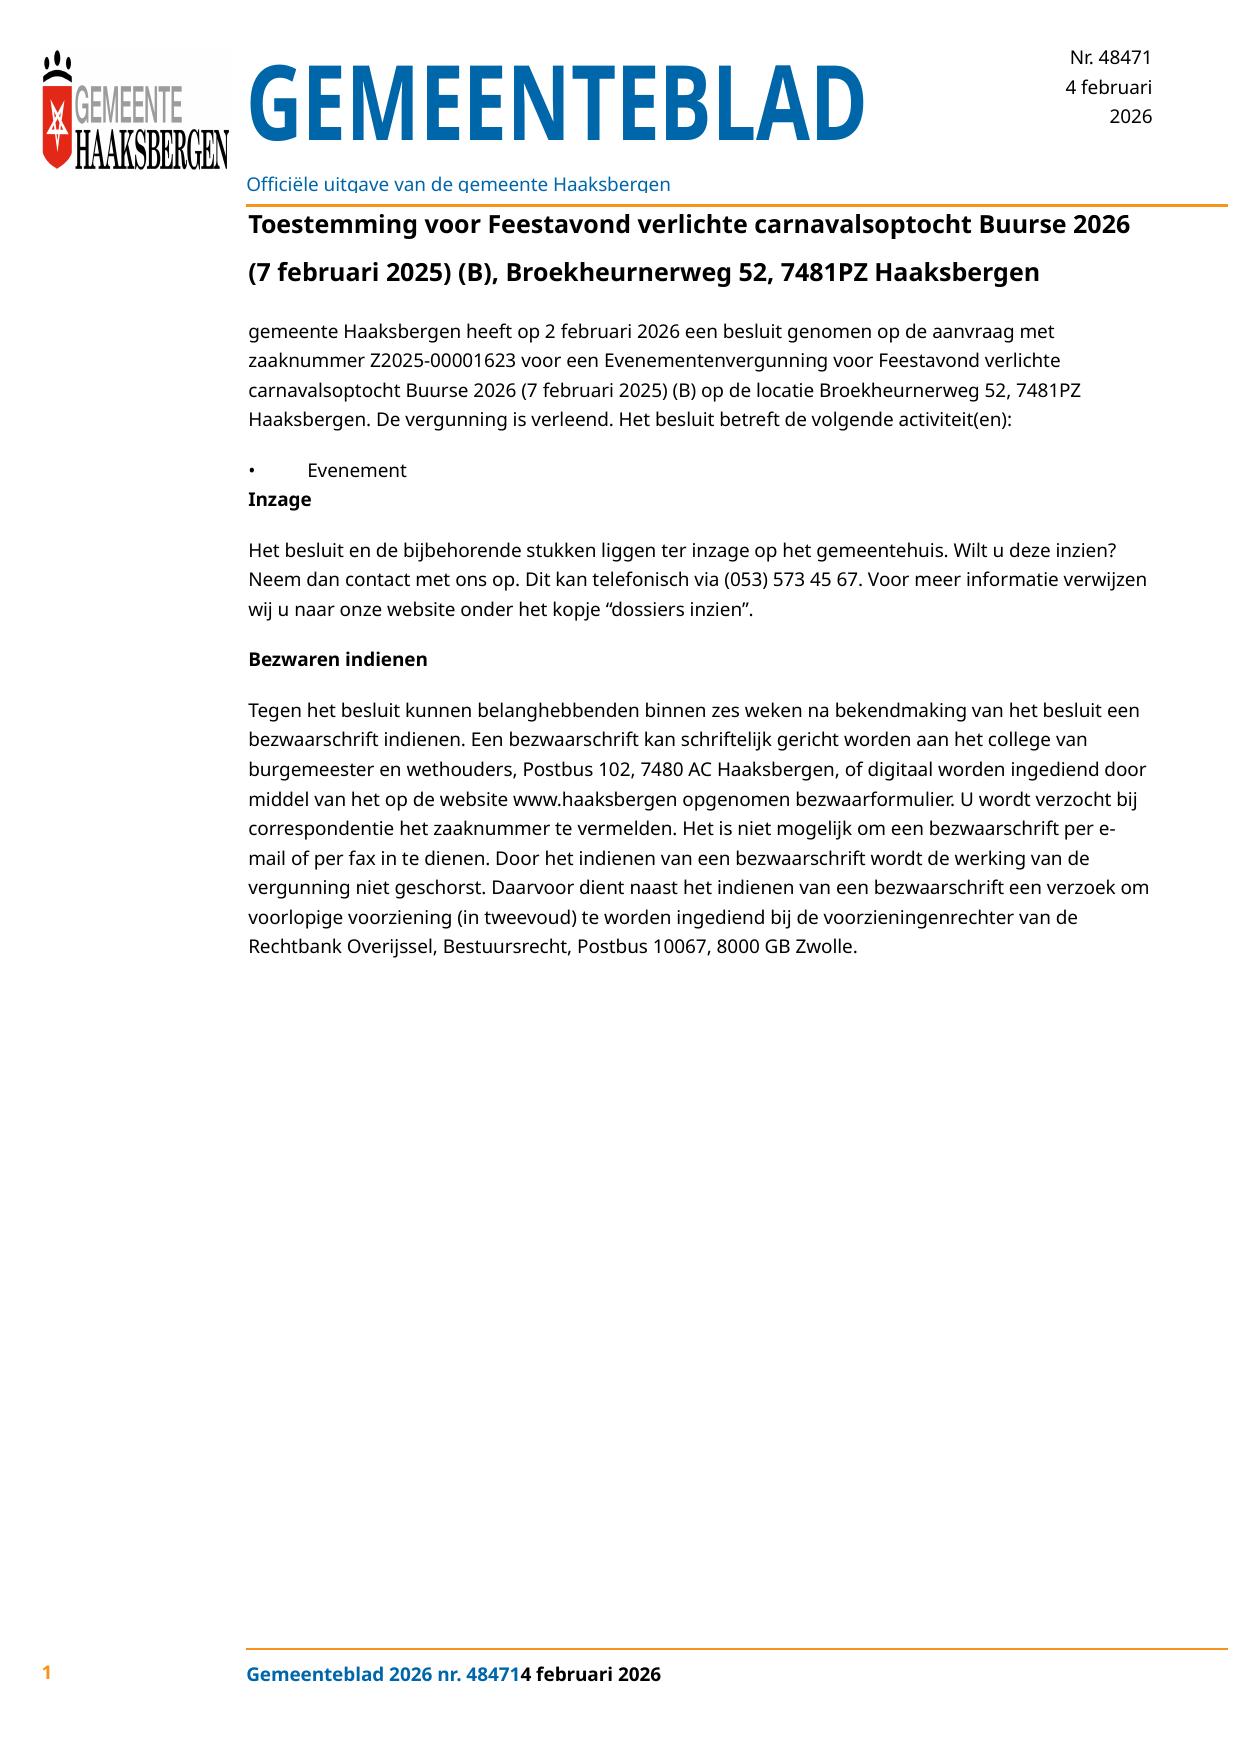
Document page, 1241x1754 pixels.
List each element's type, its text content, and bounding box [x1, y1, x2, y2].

picture [41, 47, 231, 172]
text Inzage [248, 487, 1152, 512]
text Tegen het besluit kunnen belanghebbenden binnen zes weken na bekendmaking van het besluit een bezwaarschrift indienen. Een bezwaarschrift kan schriftelijk gericht worden aan het college van burgemeester en wethouders, Postbus 102, 7480 AC Haaksbergen, of digitaal worden ingediend door middel van het op de website www.haaksbergen opgenomen bezwaarformulier. U wordt verzocht bij correspondentie het zaaknummer te vermelden. Het is niet mogelijk om een bezwaarschrift per e-mail of per fax in te dienen. Door het indienen van een bezwaarschrift wordt de werking van de vergunning niet geschorst. Daarvoor dient naast het indienen van een bezwaarschrift een verzoek om voorlopige voorziening (in tweevoud) te worden ingediend bij de voorzieningenrechter van de Rechtbank Overijssel, Bestuursrecht, Postbus 10067, 8000 GB Zwolle. [248, 697, 1152, 959]
text Het besluit en de bijbehorende stukken liggen ter inzage op het gemeentehuis. Wilt u deze inzien? Neem dan contact met ons op. Dit kan telefonisch via (053) 573 45 67. Voor meer informatie verwijzen wij u naar onze website onder het kopje “dossiers inzien”. [248, 537, 1152, 622]
list Evenement [248, 457, 1152, 483]
text gemeente Haaksbergen heeft op 2 februari 2026 een besluit genomen op de aanvraag met zaaknummer Z2025-00001623 voor een Evenementenvergunning voor Feestavond verlichte carnavalsoptocht Buurse 2026 (7 februari 2025) (B) op de locatie Broekheurnerweg 52, 7481PZ Haaksbergen. De vergunning is verleend. Het besluit betreft de volgende activiteit(en): [248, 318, 1152, 432]
text Bezwaren indienen [248, 647, 1152, 672]
text Toestemming voor Feestavond verlichte carnavalsoptocht Buurse 2026 (7 februari 2025) (B), Broekheurnerweg 52, 7481PZ Haaksbergen [248, 207, 1152, 288]
